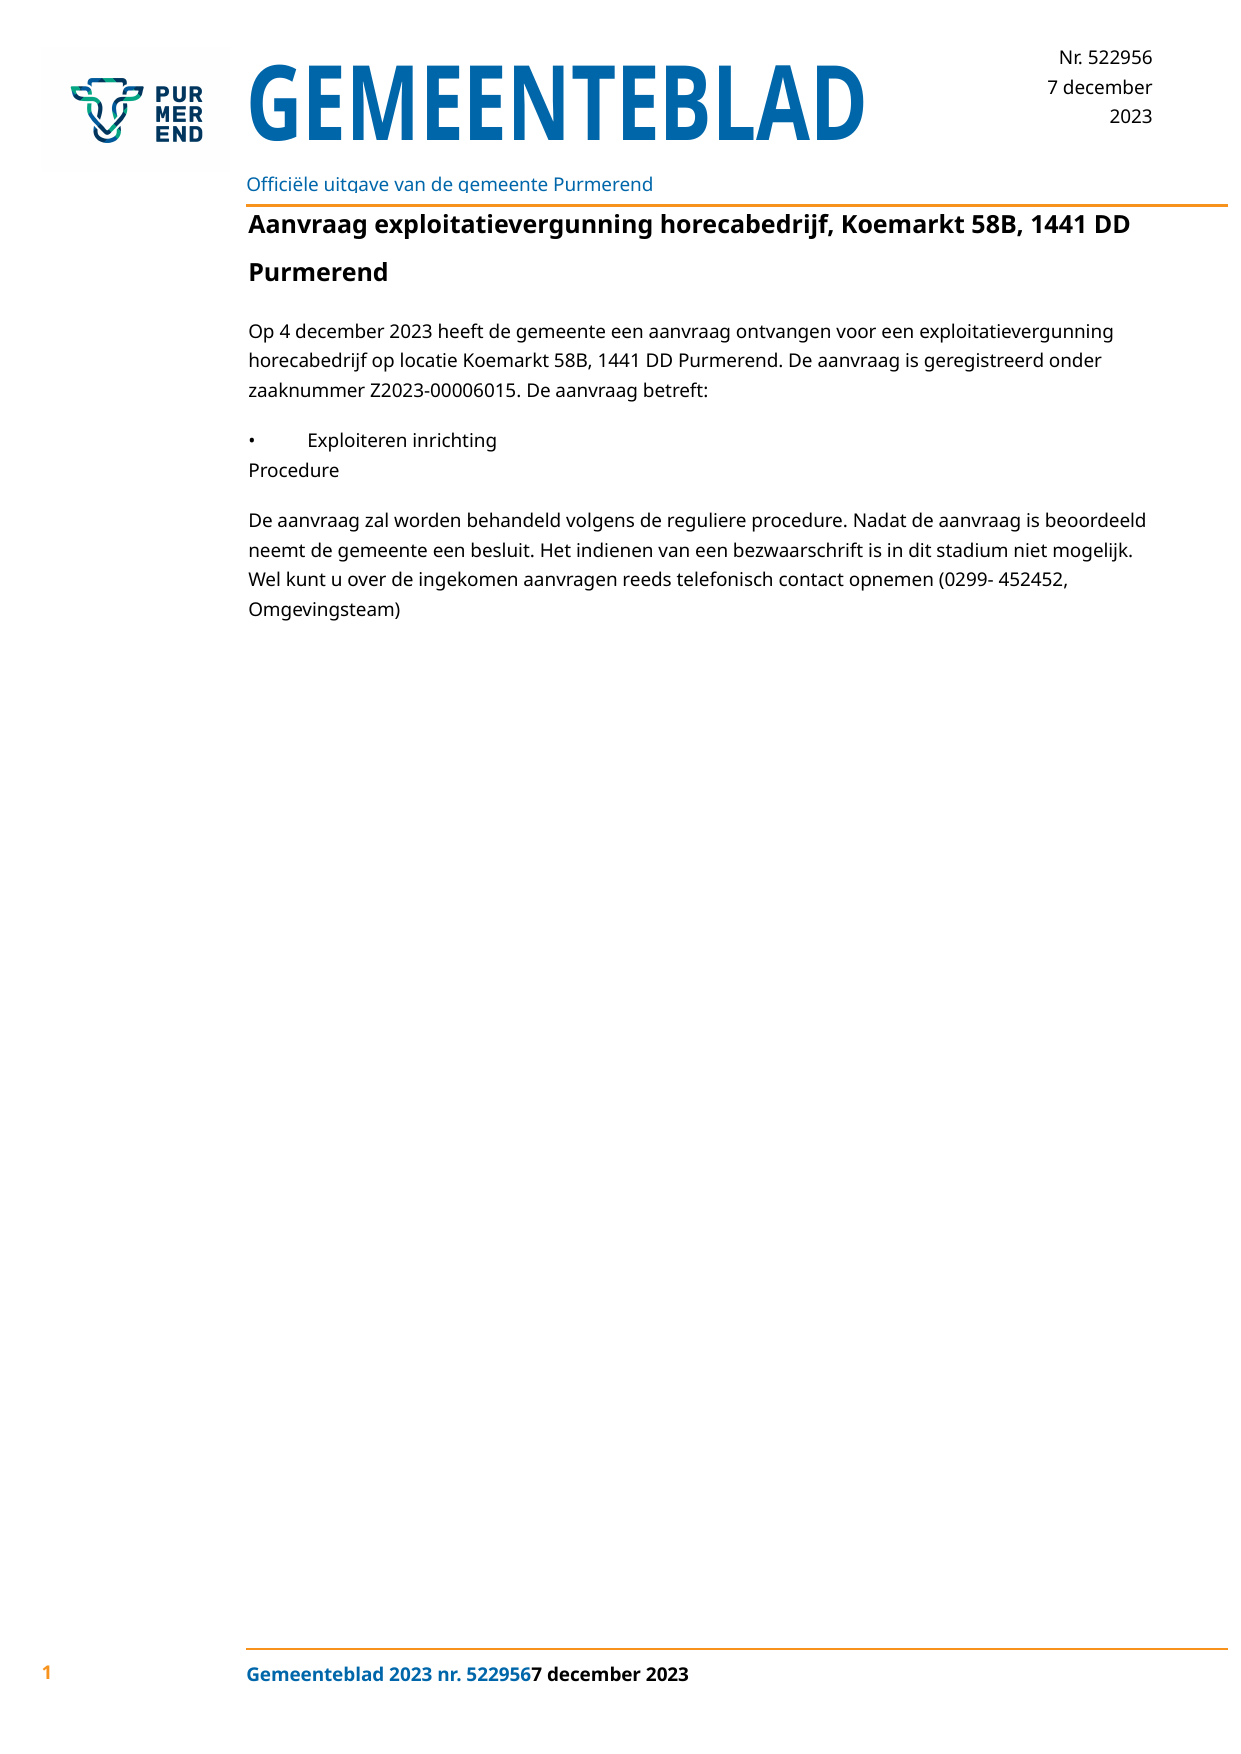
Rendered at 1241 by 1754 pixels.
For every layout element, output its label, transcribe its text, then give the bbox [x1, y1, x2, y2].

text Procedure [248, 457, 1152, 483]
picture [41, 47, 231, 172]
list Exploiteren inrichting [248, 427, 1152, 453]
text De aanvraag zal worden behandeld volgens de reguliere procedure. Nadat de aanvraag is beoordeeld neemt de gemeente een besluit. Het indienen van een bezwaarschrift is in dit stadium niet mogelijk. Wel kunt u over de ingekomen aanvragen reeds telefonisch contact opnemen (0299- 452452, Omgevingsteam) [248, 507, 1152, 622]
text Op 4 december 2023 heeft de gemeente een aanvraag ontvangen voor een exploitatievergunning horecabedrijf op locatie Koemarkt 58B, 1441 DD Purmerend. De aanvraag is geregistreerd onder zaaknummer Z2023-00006015. De aanvraag betreft: [248, 318, 1152, 403]
text Aanvraag exploitatievergunning horecabedrijf, Koemarkt 58B, 1441 DD Purmerend [248, 207, 1152, 288]
